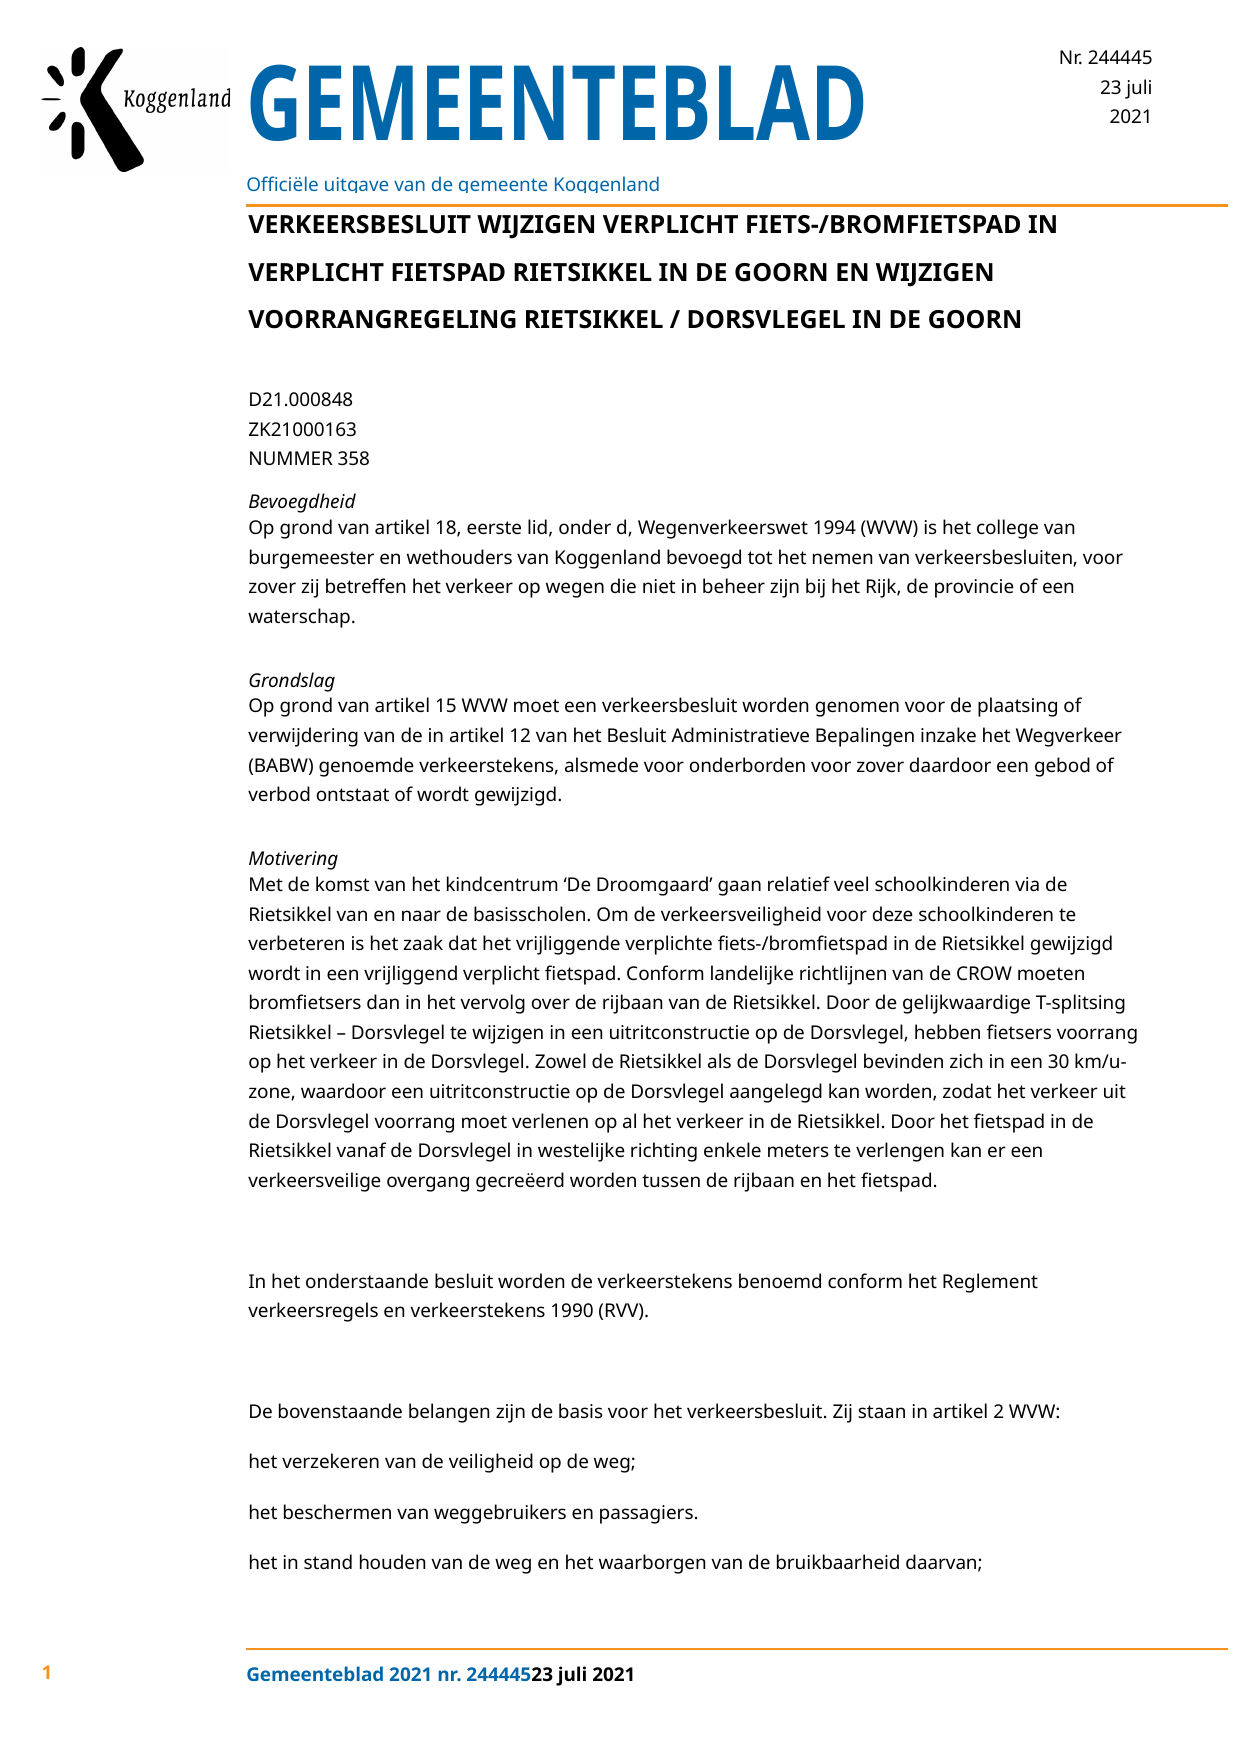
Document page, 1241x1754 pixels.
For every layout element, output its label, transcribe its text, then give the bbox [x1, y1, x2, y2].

text D21.000848 [248, 386, 1152, 412]
text Op grond van artikel 18, eerste lid, onder d, Wegenverkeerswet 1994 (WVW) is het college van burgemeester en wethouders van Koggenland bevoegd tot het nemen van verkeersbesluiten, voor zover zij betreffen het verkeer op wegen die niet in beheer zijn bij het Rijk, de provincie of een waterschap. [248, 514, 1152, 629]
text NUMMER 358 [248, 445, 1152, 471]
text ZK21000163 [248, 416, 1152, 442]
text Bevoegdheid [248, 488, 1152, 514]
text Motivering [248, 845, 1152, 871]
text VERKEERSBESLUIT WIJZIGEN VERPLICHT FIETS-/BROMFIETSPAD IN VERPLICHT FIETSPAD RIETSIKKEL IN DE GOORN EN WIJZIGEN VOORRANGREGELING RIETSIKKEL / DORSVLEGEL IN DE GOORN [248, 207, 1152, 336]
text het in stand houden van de weg en het waarborgen van de bruikbaarheid daarvan; [248, 1549, 1152, 1575]
text De bovenstaande belangen zijn de basis voor het verkeersbesluit. Zij staan in artikel 2 WVW: [248, 1398, 1152, 1424]
text Met de komst van het kindcentrum ‘De Droomgaard’ gaan relatief veel schoolkinderen via de Rietsikkel van en naar de basisscholen. Om de verkeersveiligheid voor deze schoolkinderen te verbeteren is het zaak dat het vrijliggende verplichte fiets-/bromfietspad in de Rietsikkel gewijzigd wordt in een vrijliggend verplicht fietspad. Conform landelijke richtlijnen van de CROW moeten bromfietsers dan in het vervolg over de rijbaan van de Rietsikkel. Door de gelijkwaardige T-splitsing Rietsikkel – Dorsvlegel te wijzigen in een uitritconstructie op de Dorsvlegel, hebben fietsers voorrang op het verkeer in de Dorsvlegel. Zowel de Rietsikkel als de Dorsvlegel bevinden zich in een 30 km/u-zone, waardoor een uitritconstructie op de Dorsvlegel aangelegd kan worden, zodat het verkeer uit de Dorsvlegel voorrang moet verlenen op al het verkeer in de Rietsikkel. Door het fietspad in de Rietsikkel vanaf de Dorsvlegel in westelijke richting enkele meters te verlengen kan er een verkeersveilige overgang gecreëerd worden tussen de rijbaan en het fietspad. [248, 871, 1152, 1193]
text In het onderstaande besluit worden de verkeerstekens benoemd conform het Reglement verkeersregels en verkeerstekens 1990 (RVV). [248, 1268, 1152, 1323]
text Grondslag [248, 667, 1152, 693]
text het beschermen van weggebruikers en passagiers. [248, 1499, 1152, 1525]
text het verzekeren van de veiligheid op de weg; [248, 1449, 1152, 1474]
picture [41, 47, 231, 172]
text Op grond van artikel 15 WVW moet een verkeersbesluit worden genomen voor de plaatsing of verwijdering van de in artikel 12 van het Besluit Administratieve Bepalingen inzake het Wegverkeer (BABW) genoemde verkeerstekens, alsmede voor onderborden voor zover daardoor een gebod of verbod ontstaat of wordt gewijzigd. [248, 693, 1152, 807]
